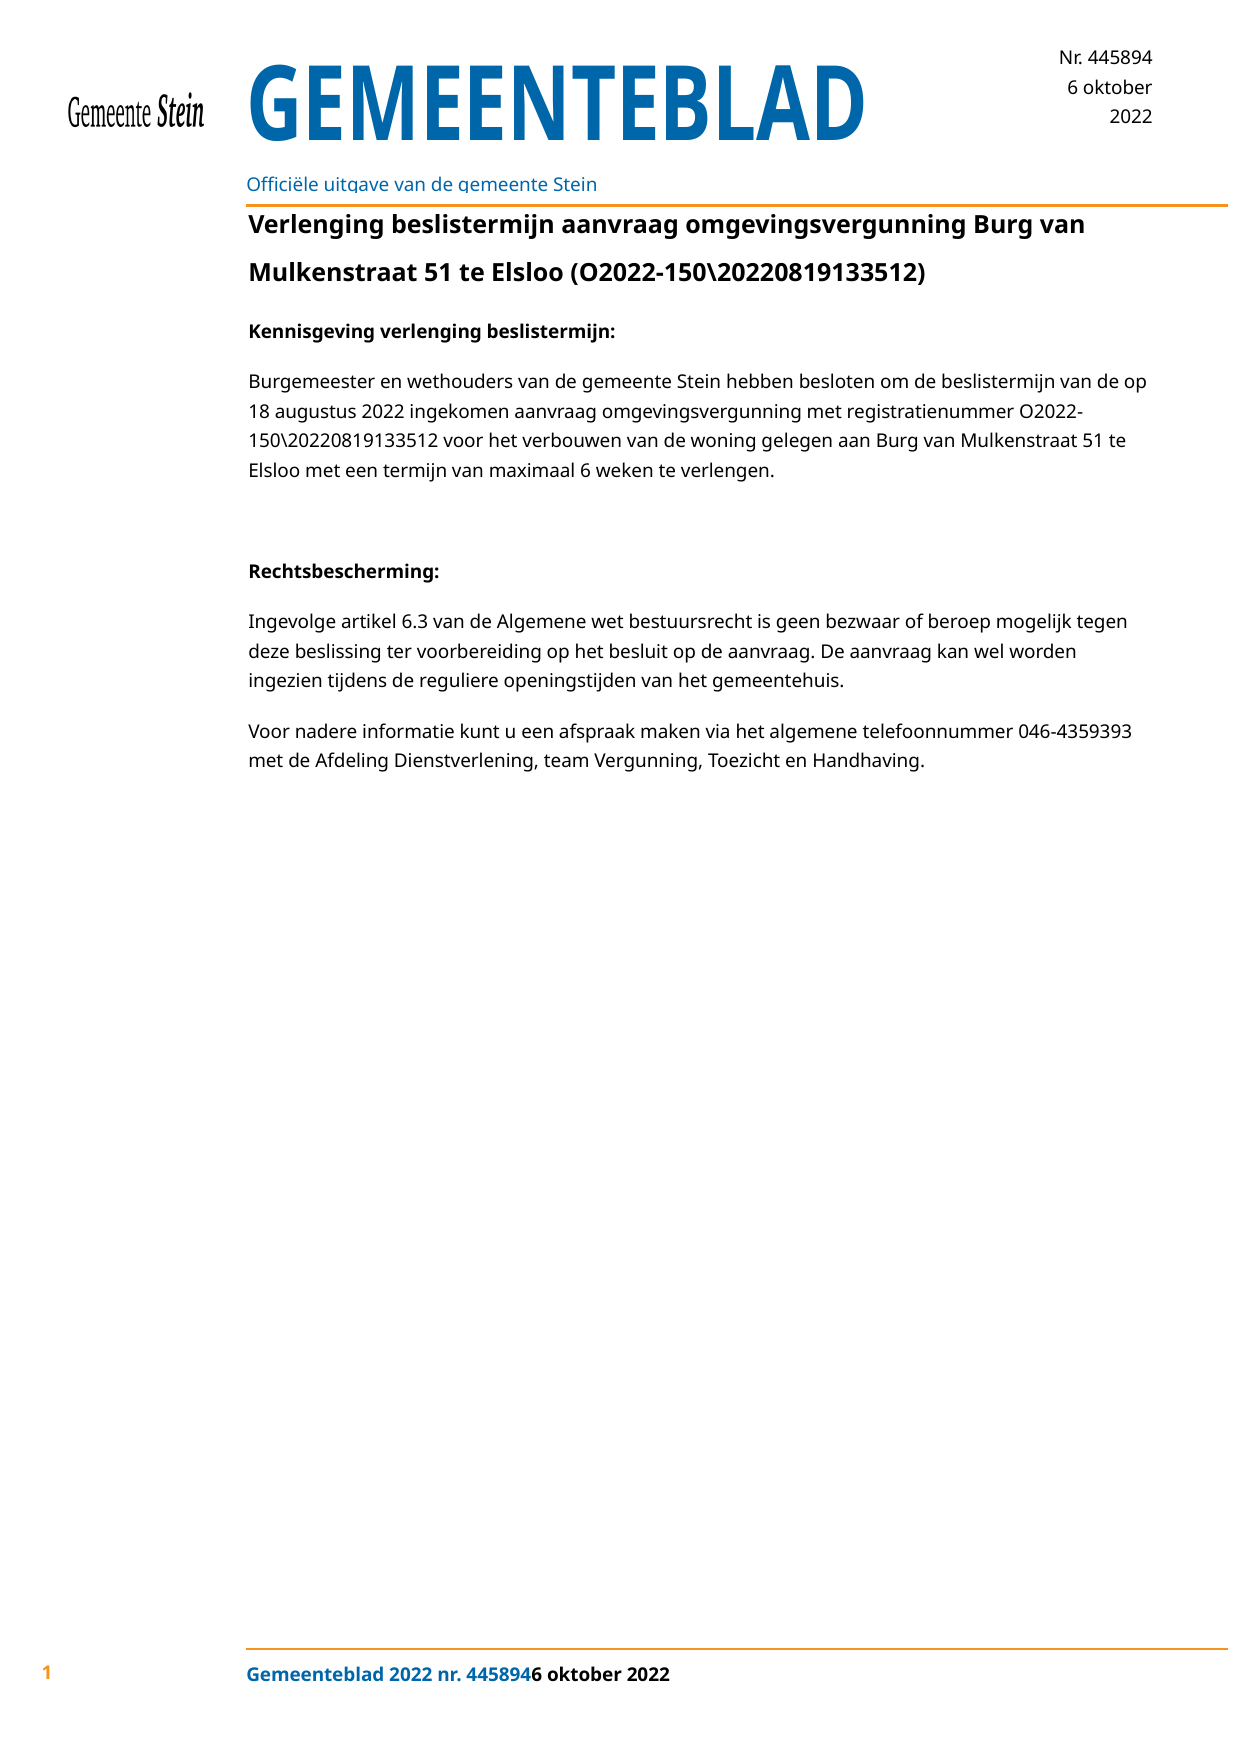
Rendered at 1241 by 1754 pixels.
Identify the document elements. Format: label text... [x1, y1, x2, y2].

text Verlenging beslistermijn aanvraag omgevingsvergunning Burg van Mulkenstraat 51 te Elsloo (O2022-150\20220819133512) [248, 207, 1152, 288]
text Ingevolge artikel 6.3 van de Algemene wet bestuursrecht is geen bezwaar of beroep mogelijk tegen deze beslissing ter voorbereiding op het besluit op de aanvraag. De aanvraag kan wel worden ingezien tijdens de reguliere openingstijden van het gemeentehuis. [248, 608, 1152, 693]
text Rechtsbescherming: [248, 558, 1152, 584]
text Voor nadere informatie kunt u een afspraak maken via het algemene telefoonnummer 046-4359393 met de Afdeling Dienstverlening, team Vergunning, Toezicht en Handhaving. [248, 718, 1152, 773]
text Kennisgeving verlenging beslistermijn: [248, 318, 1152, 344]
text Burgemeester en wethouders van de gemeente Stein hebben besloten om de beslistermijn van de op 18 augustus 2022 ingekomen aanvraag omgevingsvergunning met registratienummer O2022-150\20220819133512 voor het verbouwen van de woning gelegen aan Burg van Mulkenstraat 51 te Elsloo met een termijn van maximaal 6 weken te verlengen. [248, 368, 1152, 483]
picture [41, 47, 231, 172]
